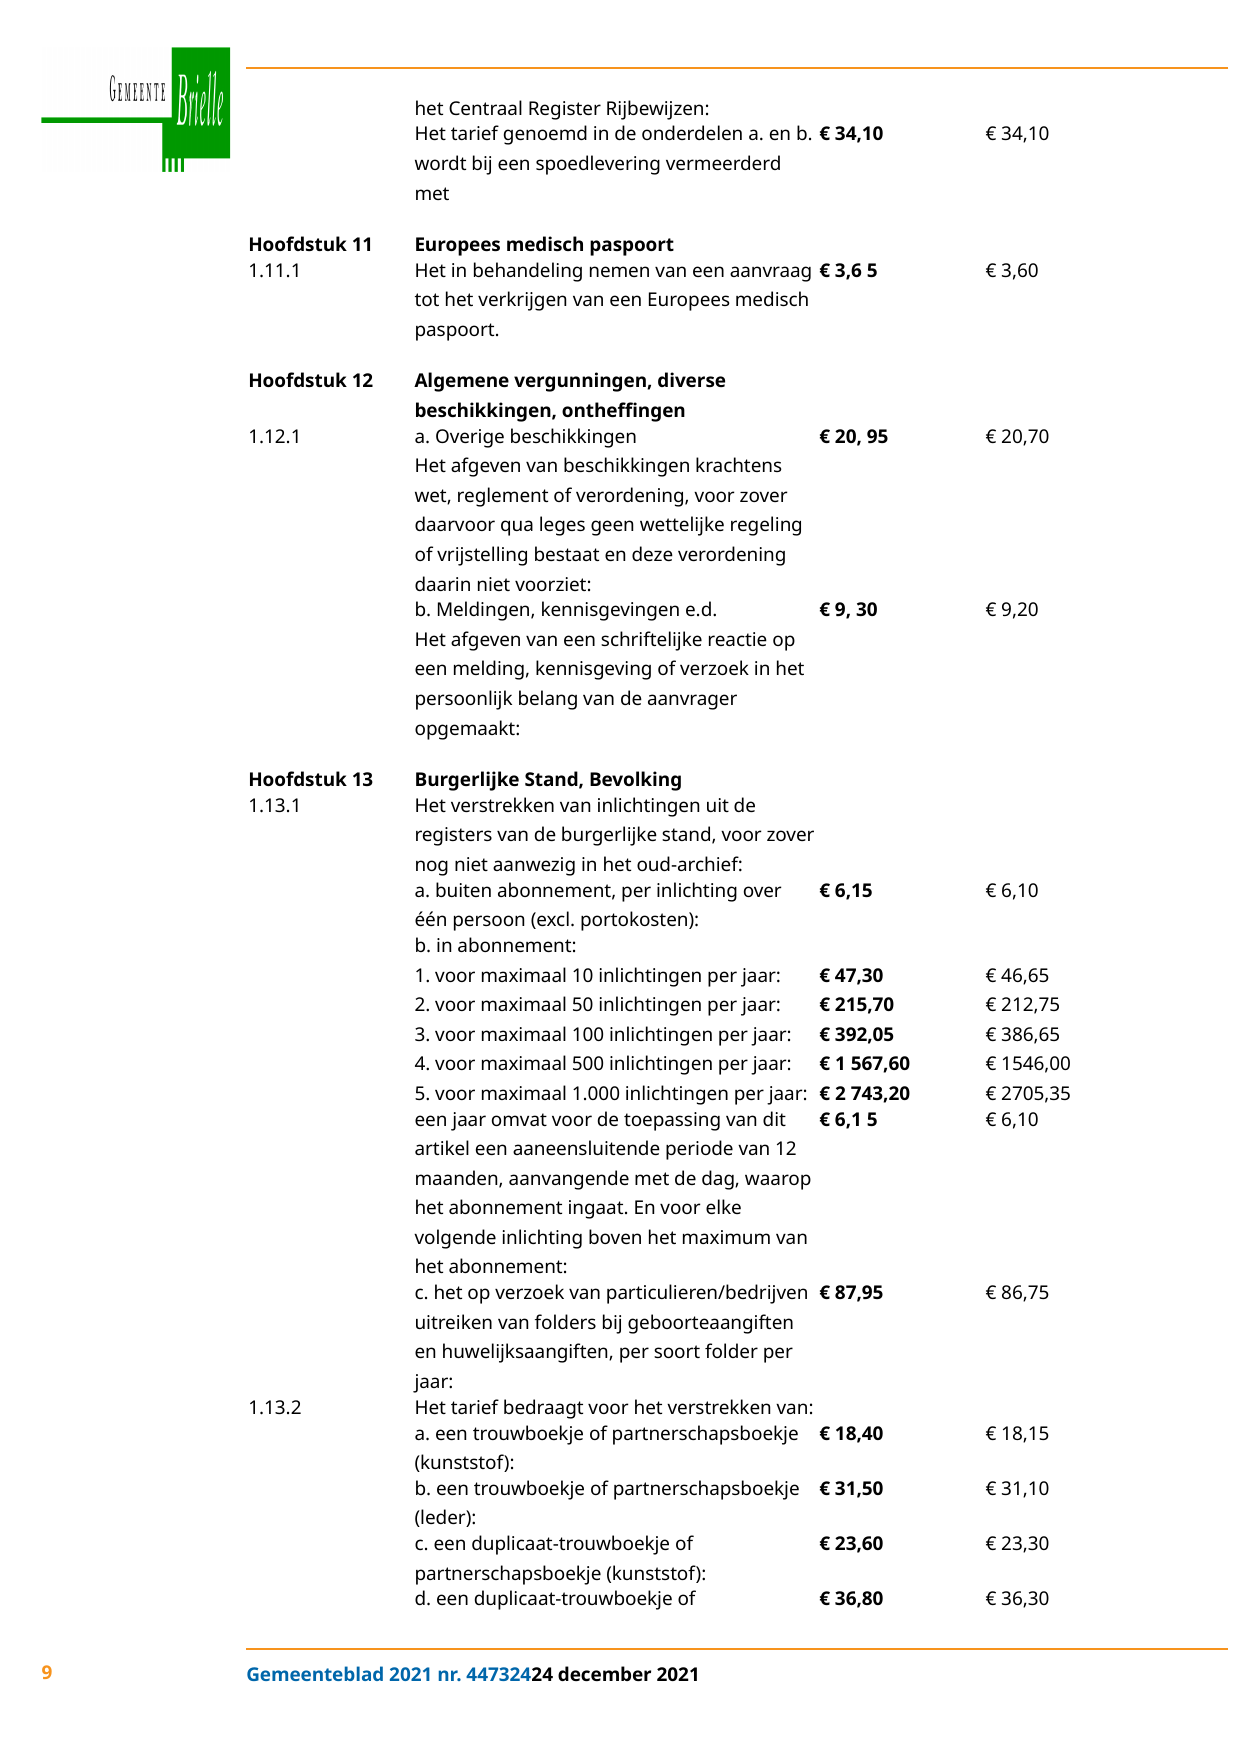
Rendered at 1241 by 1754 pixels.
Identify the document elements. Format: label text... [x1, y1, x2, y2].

table_cell [819, 231, 985, 257]
table_cell € 20,70 [985, 423, 1152, 596]
table_cell [414, 342, 819, 367]
table_cell a. buiten abonnement, per inlichting over één persoon (excl. portokosten): [414, 877, 819, 932]
table_cell [819, 1394, 985, 1420]
table_cell € 6,15 [819, 877, 985, 932]
table_cell c. een duplicaat-trouwboekje of partnerschapsboekje (kunststof): [414, 1530, 819, 1586]
table_cell € 6,1 5 [819, 1106, 985, 1279]
table_cell [248, 1280, 414, 1394]
table_cell [985, 205, 1152, 231]
table_cell € 9,20 [985, 596, 1152, 741]
table_cell a. Overige beschikkingen Het afgeven van beschikkingen krachtens wet, reglement of verordening, voor zover daarvoor qua leges geen wettelijke regeling of vrijstelling bestaat en deze verordening daarin niet voorziet: [414, 423, 819, 596]
table_cell Burgerlijke Stand, Bevolking [414, 766, 819, 792]
table_cell € 9, 30 [819, 596, 985, 741]
table_cell b. in abonnement: 1. voor maximaal 10 inlichtingen per jaar: 2. voor maximaal 50 inlichtingen per jaar: 3. voor maximaal 100 inlichtingen per jaar: 4. voor maximaal 500 inlichtingen per jaar: 5. voor maximaal 1.000 inlichtingen per jaar: [414, 932, 819, 1106]
table_cell 1.13.2 [248, 1394, 414, 1420]
table_cell a. een trouwboekje of partnerschapsboekje (kunststof): [414, 1420, 819, 1475]
table_cell [248, 932, 414, 1106]
table_cell Het in behandeling nemen van een aanvraag tot het verkrijgen van een Europees medisch paspoort. [414, 257, 819, 342]
table_cell 1.11.1 [248, 257, 414, 342]
table_cell [819, 95, 985, 121]
table_cell [985, 741, 1152, 766]
table_cell Hoofdstuk 11 [248, 231, 414, 257]
table_cell 1.12.1 [248, 423, 414, 596]
table_cell Het tarief bedraagt voor het verstrekken van: [414, 1394, 819, 1420]
table_cell € 31,10 [985, 1475, 1152, 1530]
table_cell € 18,40 [819, 1420, 985, 1475]
table_cell een jaar omvat voor de toepassing van dit artikel een aaneensluitende periode van 12 maanden, aanvangende met de dag, waarop het abonnement ingaat. En voor elke volgende inlichting boven het maximum van het abonnement: [414, 1106, 819, 1279]
table_cell € 86,75 [985, 1280, 1152, 1394]
table_cell [248, 1106, 414, 1279]
table_cell € 23,30 [985, 1530, 1152, 1586]
table_cell [985, 1394, 1152, 1420]
table_cell € 34,10 [985, 121, 1152, 205]
table_cell [248, 95, 414, 121]
table_cell [819, 205, 985, 231]
table_cell [985, 95, 1152, 121]
table_cell Het verstrekken van inlichtingen uit de registers van de burgerlijke stand, voor zover nog niet aanwezig in het oud-archief: [414, 792, 819, 877]
table_cell [248, 1530, 414, 1586]
table_cell € 20, 95 [819, 423, 985, 596]
table_cell [248, 121, 414, 205]
table_cell € 46,65 € 212,75 € 386,65 € 1546,00 € 2705,35 [985, 932, 1152, 1106]
table_cell b. een trouwboekje of partnerschapsboekje (leder): [414, 1475, 819, 1530]
table_cell [248, 877, 414, 932]
table_cell Algemene vergunningen, diverse beschikkingen, ontheffingen [414, 368, 819, 423]
table_cell c. het op verzoek van particulieren/bedrijven uitreiken van folders bij geboorteaangiften en huwelijksaangiften, per soort folder per jaar: [414, 1280, 819, 1394]
table_cell d. een duplicaat-trouwboekje of [414, 1586, 819, 1611]
table_cell [248, 1475, 414, 1530]
table_cell [248, 342, 414, 367]
table_cell [985, 368, 1152, 423]
table_cell [985, 792, 1152, 877]
table_cell [248, 1586, 414, 1611]
table_cell € 36,80 [819, 1586, 985, 1611]
table_cell [985, 231, 1152, 257]
table_cell Europees medisch paspoort [414, 231, 819, 257]
table_cell € 36,30 [985, 1586, 1152, 1611]
picture [41, 47, 231, 172]
table_cell [985, 342, 1152, 367]
table_cell het Centraal Register Rijbewijzen: [414, 95, 819, 121]
table_cell € 23,60 [819, 1530, 985, 1586]
table_cell [414, 741, 819, 766]
table_cell Hoofdstuk 13 [248, 766, 414, 792]
table_cell € 3,6 5 [819, 257, 985, 342]
table_cell [819, 741, 985, 766]
table_cell [819, 792, 985, 877]
table_cell Hoofdstuk 12 [248, 368, 414, 423]
table_cell € 6,10 [985, 1106, 1152, 1279]
table_cell [248, 741, 414, 766]
table_cell € 31,50 [819, 1475, 985, 1530]
table_cell [248, 205, 414, 231]
table_cell € 18,15 [985, 1420, 1152, 1475]
table_cell b. Meldingen, kennisgevingen e.d. Het afgeven van een schriftelijke reactie op een melding, kennisgeving of verzoek in het persoonlijk belang van de aanvrager opgemaakt: [414, 596, 819, 741]
table_cell [819, 368, 985, 423]
table_cell [414, 205, 819, 231]
table_cell [248, 1420, 414, 1475]
table_cell [985, 766, 1152, 792]
table_cell € 34,10 [819, 121, 985, 205]
table_cell € 87,95 [819, 1280, 985, 1394]
table_cell € 47,30 € 215,70 € 392,05 € 1 567,60 € 2 743,20 [819, 932, 985, 1106]
table_cell [819, 342, 985, 367]
table_cell Het tarief genoemd in de onderdelen a. en b. wordt bij een spoedlevering vermeerderd met [414, 121, 819, 205]
table_cell € 3,60 [985, 257, 1152, 342]
table_cell € 6,10 [985, 877, 1152, 932]
table_cell 1.13.1 [248, 792, 414, 877]
table_cell [819, 766, 985, 792]
table_cell [248, 596, 414, 741]
